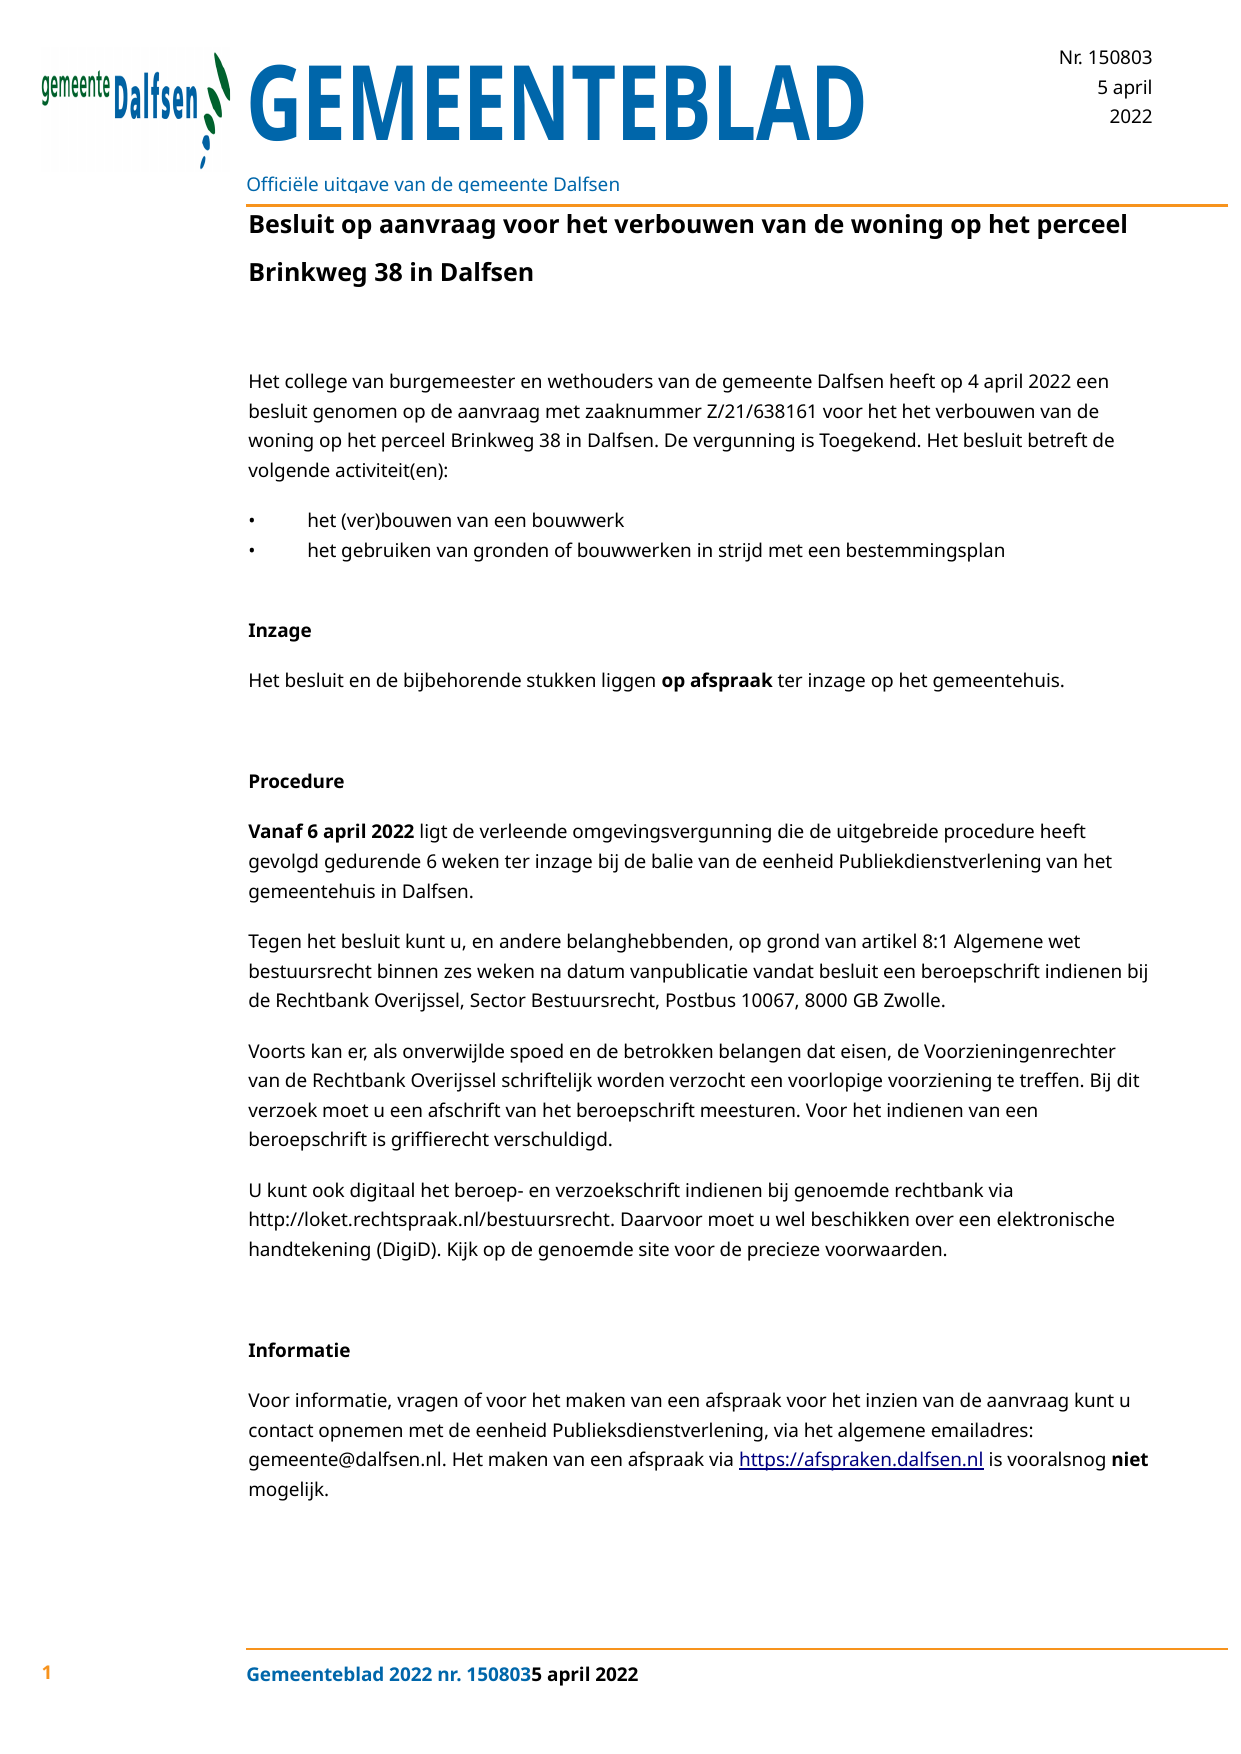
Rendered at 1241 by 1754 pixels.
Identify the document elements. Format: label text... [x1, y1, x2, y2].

text Het besluit en de bijbehorende stukken liggen op afspraak ter inzage op het gemeentehuis. [248, 667, 1152, 693]
text Informatie [248, 1337, 1152, 1363]
text Voorts kan er, als onverwijlde spoed en de betrokken belangen dat eisen, de Voorzieningenrechter van de Rechtbank Overijssel schriftelijk worden verzocht een voorlopige voorziening te treffen. Bij dit verzoek moet u een afschrift van het beroepschrift meesturen. Voor het indienen van een beroepschrift is griffierecht verschuldigd. [248, 1038, 1152, 1152]
picture [41, 47, 231, 172]
list het (ver)bouwen van een bouwwerk [248, 507, 1152, 533]
text Besluit op aanvraag voor het verbouwen van de woning op het perceel Brinkweg 38 in Dalfsen [248, 207, 1152, 288]
list het gebruiken van gronden of bouwwerken in strijd met een bestemmingsplan [248, 537, 1152, 563]
text Het college van burgemeester en wethouders van de gemeente Dalfsen heeft op 4 april 2022 een besluit genomen op de aanvraag met zaaknummer Z/21/638161 voor het het verbouwen van de woning op het perceel Brinkweg 38 in Dalfsen. De vergunning is Toegekend. Het besluit betreft de volgende activiteit(en): [248, 368, 1152, 483]
text Tegen het besluit kunt u, en andere belanghebbenden, op grond van artikel 8:1 Algemene wet bestuursrecht binnen zes weken na datum vanpublicatie vandat besluit een beroepschrift indienen bij de Rechtbank Overijssel, Sector Bestuursrecht, Postbus 10067, 8000 GB Zwolle. [248, 928, 1152, 1013]
text U kunt ook digitaal het beroep- en verzoekschrift indienen bij genoemde rechtbank via http://loket.rechtspraak.nl/bestuursrecht. Daarvoor moet u wel beschikken over een elektronische handtekening (DigiD). Kijk op de genoemde site voor de precieze voorwaarden. [248, 1177, 1152, 1262]
text Inzage [248, 617, 1152, 643]
text Vanaf 6 april 2022 ligt de verleende omgevingsvergunning die de uitgebreide procedure heeft gevolgd gedurende 6 weken ter inzage bij de balie van de eenheid Publiekdienstverlening van het gemeentehuis in Dalfsen. [248, 819, 1152, 904]
text Voor informatie, vragen of voor het maken van een afspraak voor het inzien van de aanvraag kunt u contact opnemen met de eenheid Publieksdienstverlening, via het algemene emailadres: gemeente@dalfsen.nl. Het maken van een afspraak via https://afspraken.dalfsen.nl is vooralsnog niet mogelijk. [248, 1387, 1152, 1502]
text Procedure [248, 768, 1152, 794]
